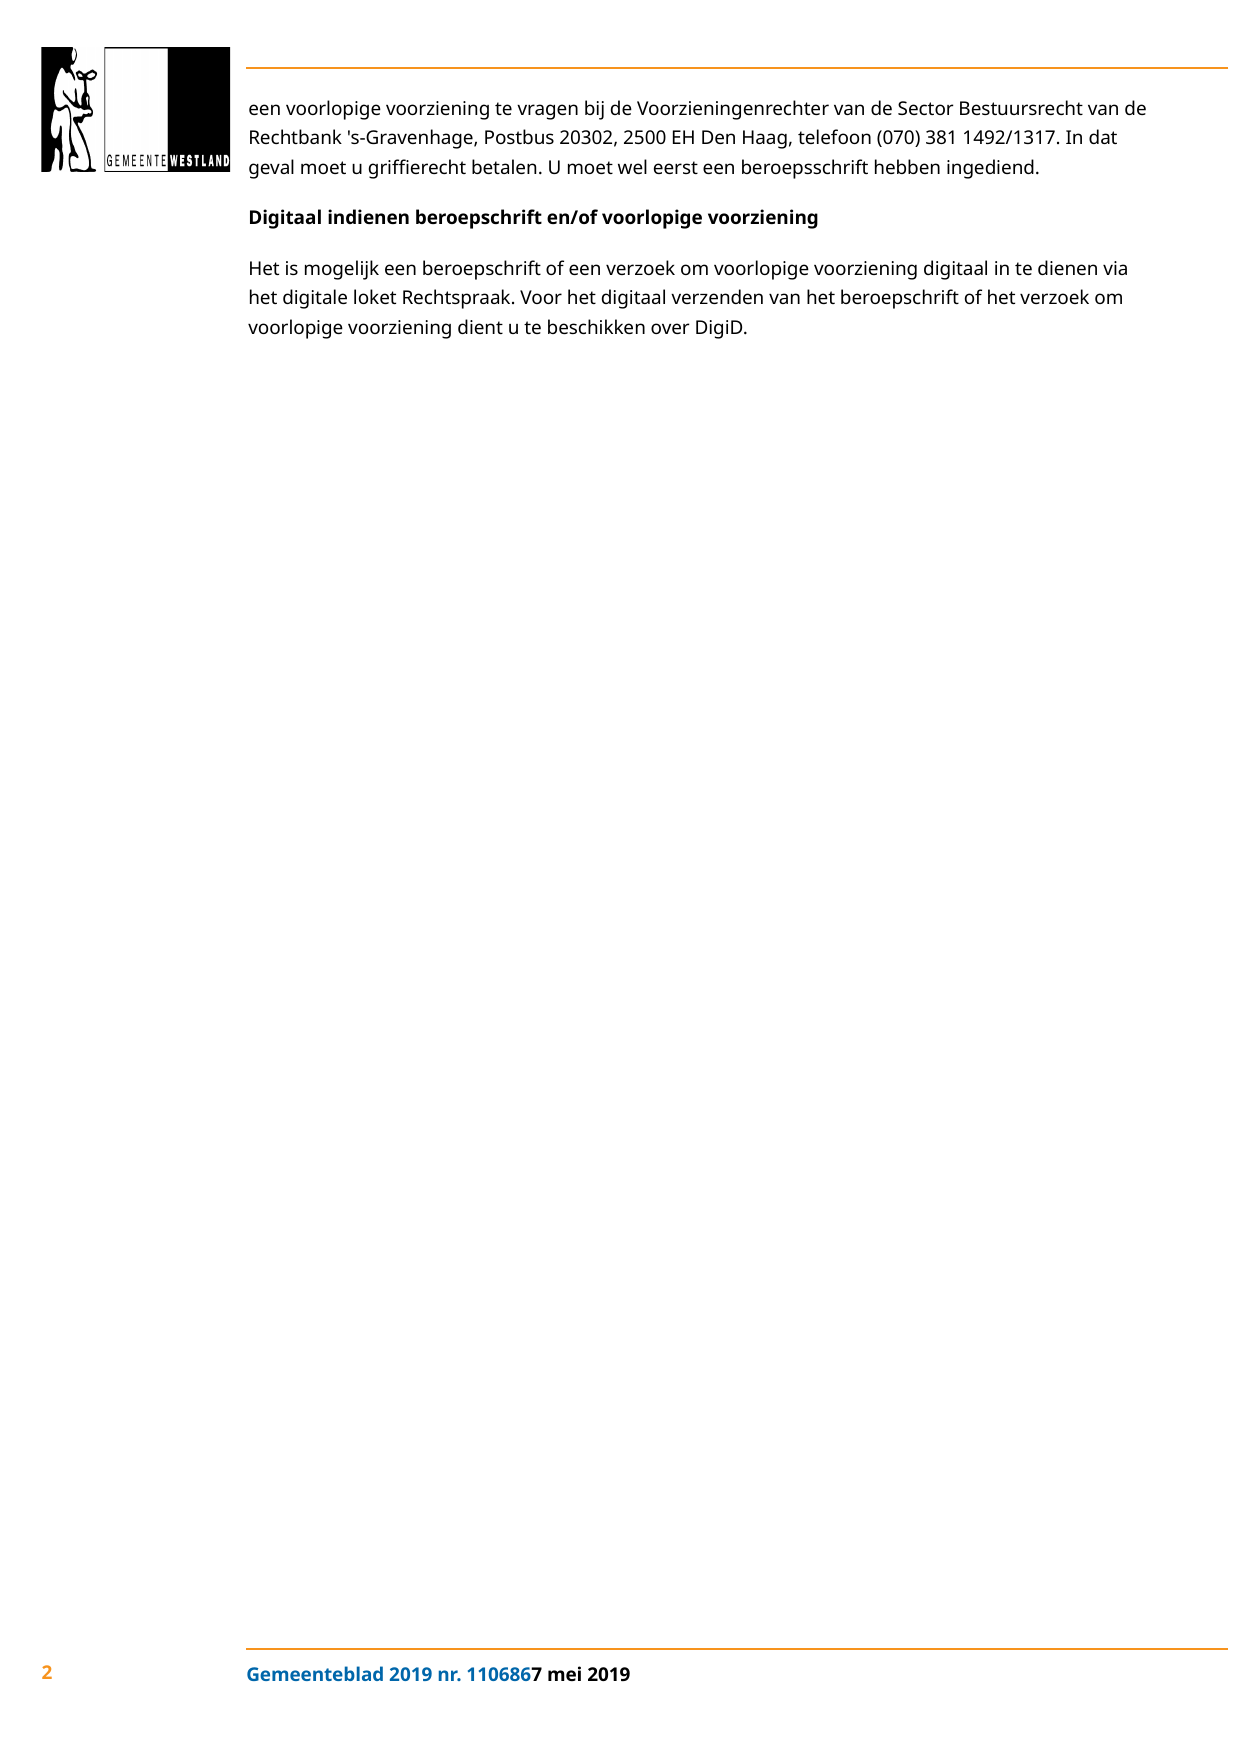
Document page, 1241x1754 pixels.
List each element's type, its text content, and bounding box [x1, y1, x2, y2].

picture [41, 47, 231, 172]
text een voorlopige voorziening te vragen bij de Voorzieningenrechter van de Sector Bestuursrecht van de Rechtbank 's-Gravenhage, Postbus 20302, 2500 EH Den Haag, telefoon (070) 381 1492/1317. In dat geval moet u griffierecht betalen. U moet wel eerst een beroepsschrift hebben ingediend. [248, 95, 1152, 180]
text Het is mogelijk een beroepschrift of een verzoek om voorlopige voorziening digitaal in te dienen via het digitale loket Rechtspraak. Voor het digitaal verzenden van het beroepschrift of het verzoek om voorlopige voorziening dient u te beschikken over DigiD. [248, 255, 1152, 340]
text Digitaal indienen beroepschrift en/of voorlopige voorziening [248, 204, 1152, 230]
